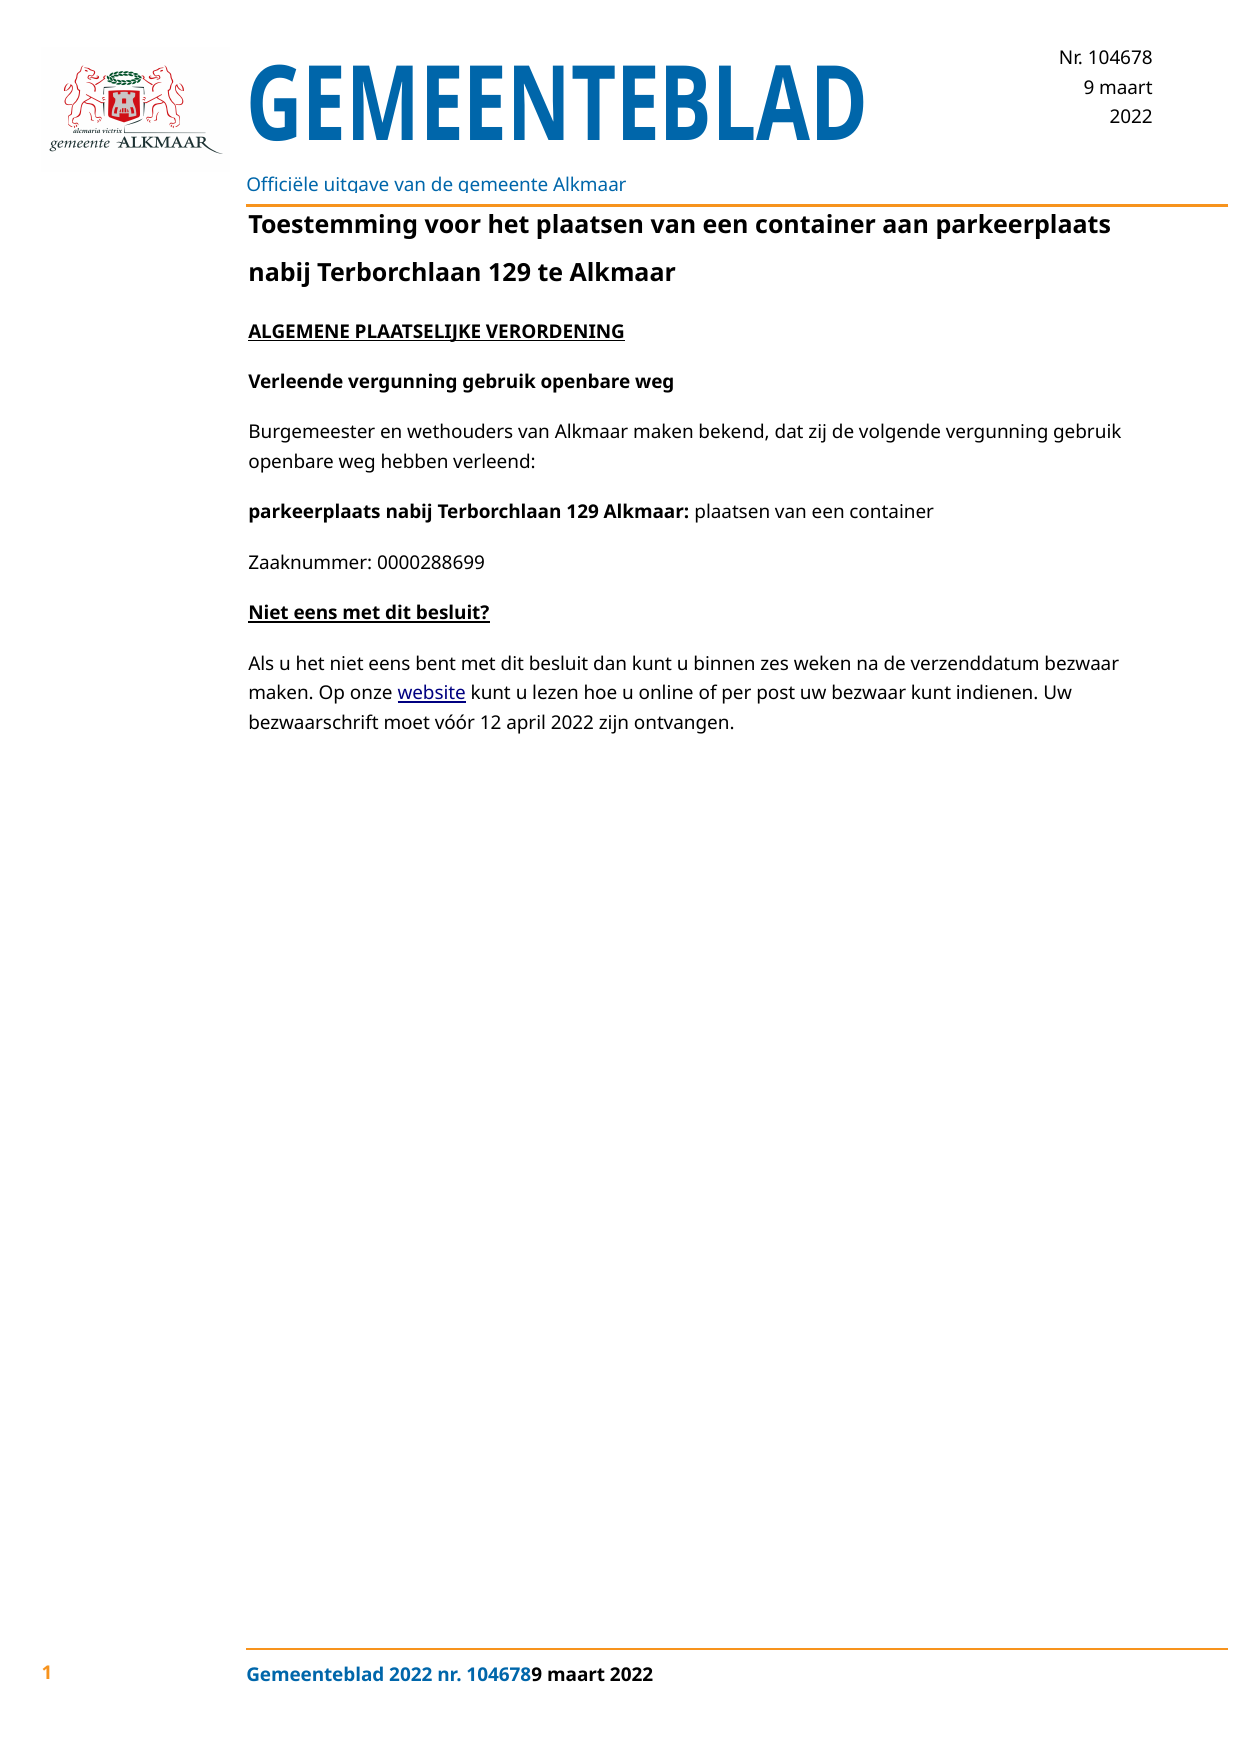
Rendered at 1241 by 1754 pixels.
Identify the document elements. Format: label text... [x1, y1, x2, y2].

picture [41, 47, 231, 172]
text Burgemeester en wethouders van Alkmaar maken bekend, dat zij de volgende vergunning gebruik openbare weg hebben verleend: [248, 419, 1152, 474]
text Niet eens met dit besluit? [248, 599, 1152, 625]
text parkeerplaats nabij Terborchlaan 129 Alkmaar: plaatsen van een container [248, 499, 1152, 524]
text Verleende vergunning gebruik openbare weg [248, 368, 1152, 394]
text Zaaknummer: 0000288699 [248, 549, 1152, 575]
text ALGEMENE PLAATSELIJKE VERORDENING [248, 318, 1152, 344]
text Als u het niet eens bent met dit besluit dan kunt u binnen zes weken na de verzenddatum bezwaar maken. Op onze website kunt u lezen hoe u online of per post uw bezwaar kunt indienen. Uw bezwaarschrift moet vóór 12 april 2022 zijn ontvangen. [248, 650, 1152, 735]
text Toestemming voor het plaatsen van een container aan parkeerplaats nabij Terborchlaan 129 te Alkmaar [248, 207, 1152, 288]
